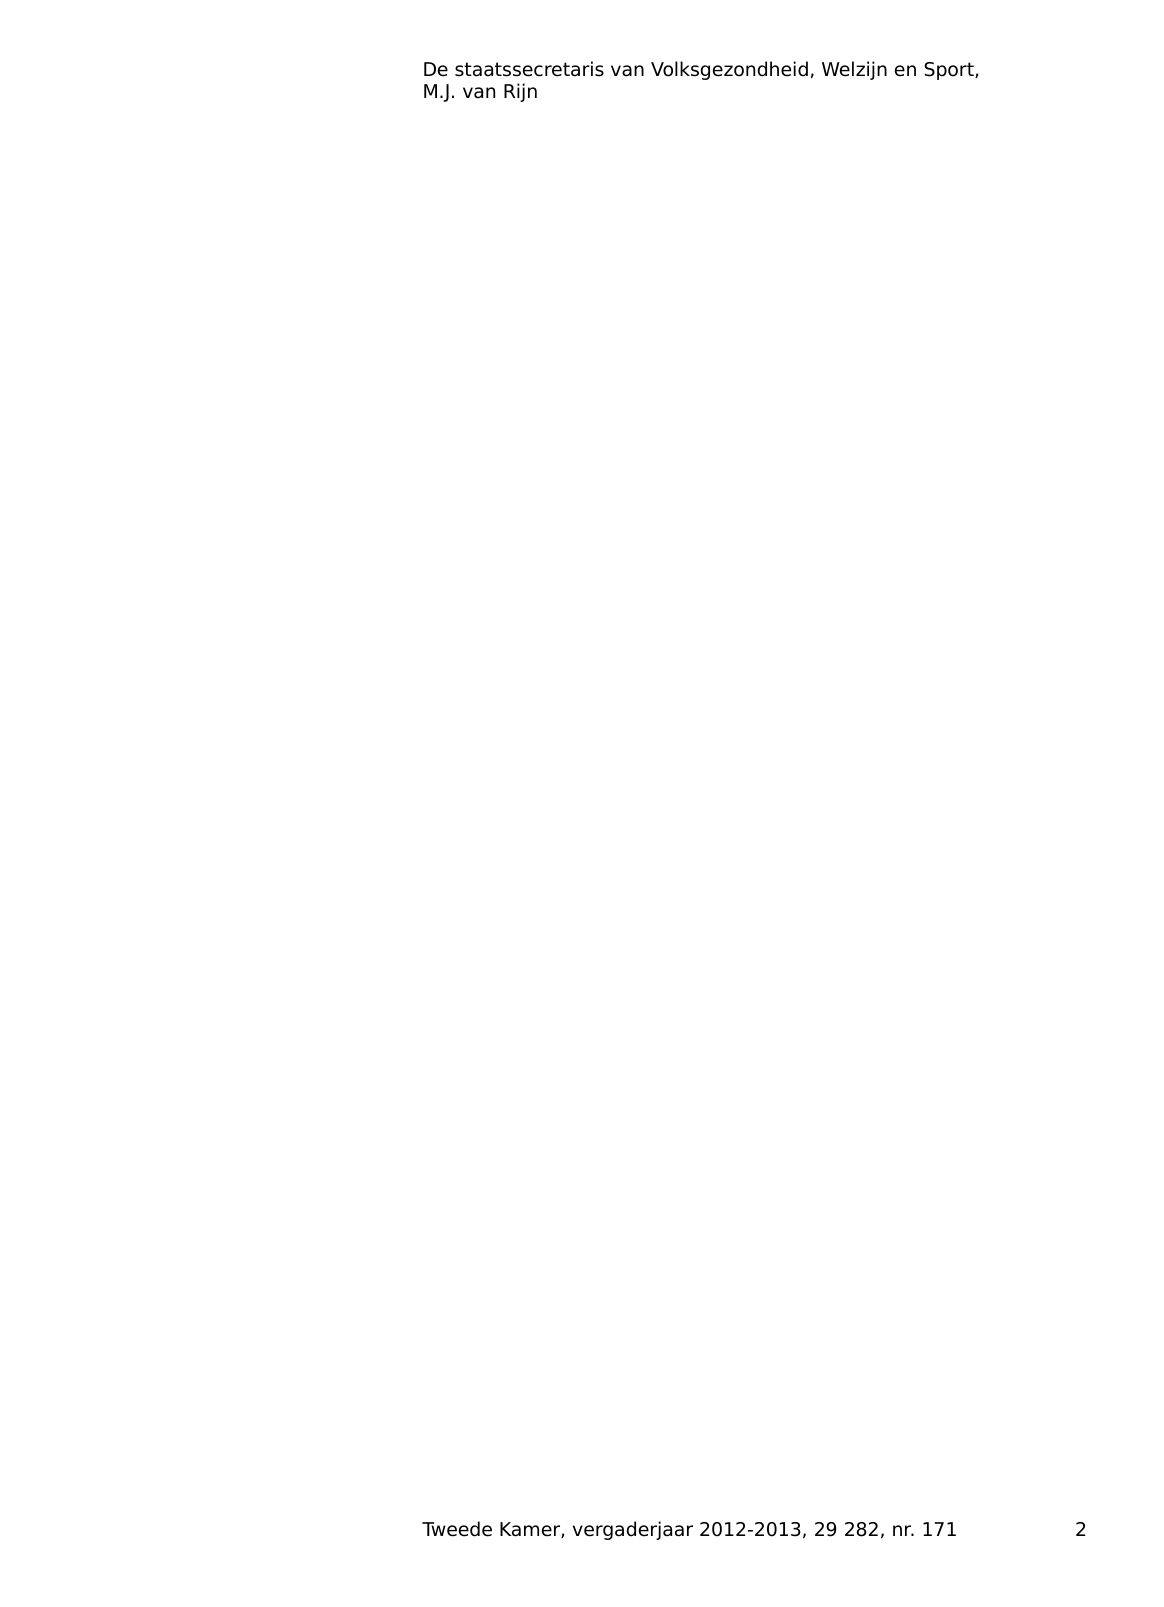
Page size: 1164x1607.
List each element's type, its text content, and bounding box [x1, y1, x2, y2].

text De staatssecretaris van Volksgezondheid, Welzijn en Sport, M.J. van Rijn [422, 59, 1087, 103]
